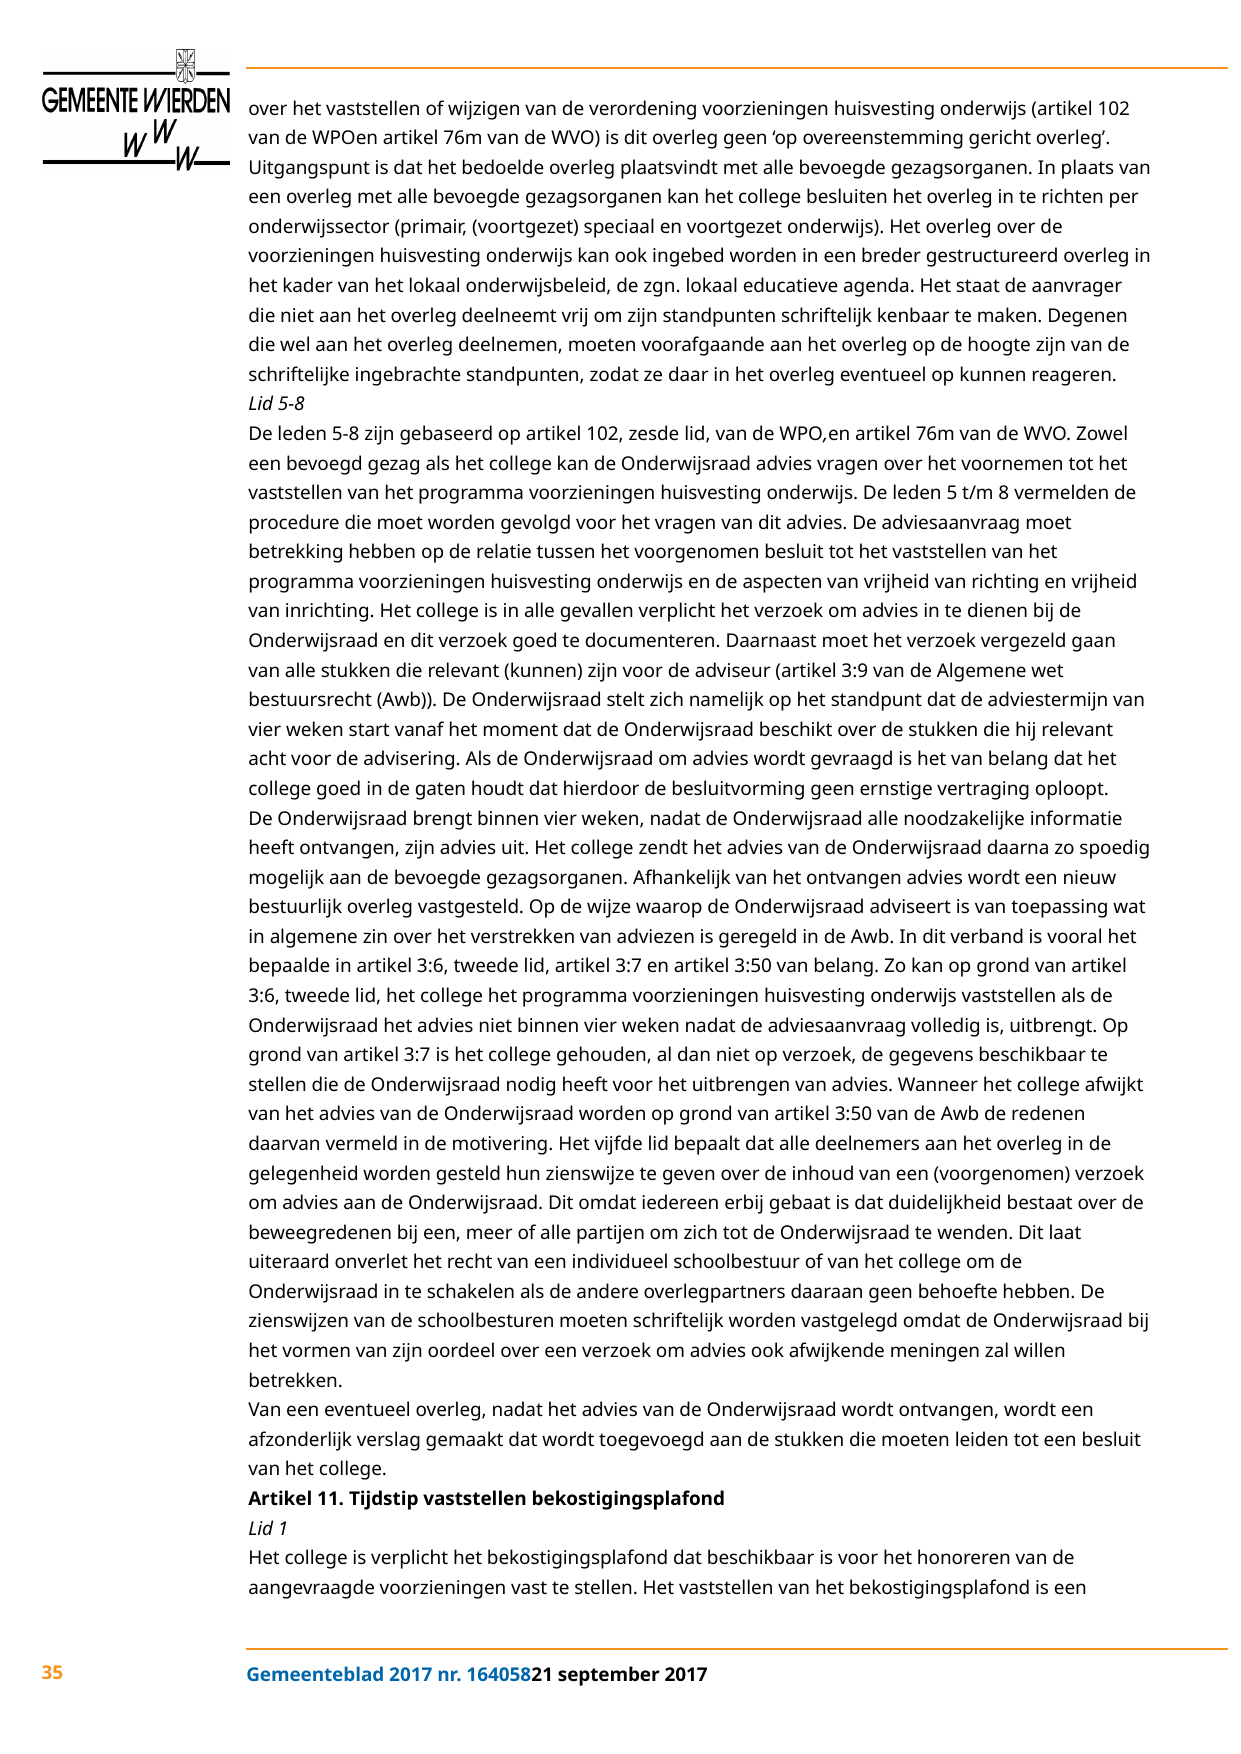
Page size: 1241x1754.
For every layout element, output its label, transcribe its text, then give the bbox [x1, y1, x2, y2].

text over het vaststellen of wijzigen van de verordening voorzieningen huisvesting onderwijs (artikel 102 van de WPOen artikel 76m van de WVO) is dit overleg geen ‘op overeenstemming gericht overleg’. Uitgangspunt is dat het bedoelde overleg plaatsvindt met alle bevoegde gezagsorganen. In plaats van een overleg met alle bevoegde gezagsorganen kan het college besluiten het overleg in te richten per onderwijssector (primair, (voortgezet) speciaal en voortgezet onderwijs). Het overleg over de voorzieningen huisvesting onderwijs kan ook ingebed worden in een breder gestructureerd overleg in het kader van het lokaal onderwijsbeleid, de zgn. lokaal educatieve agenda. Het staat de aanvrager die niet aan het overleg deelneemt vrij om zijn standpunten schriftelijk kenbaar te maken. Degenen die wel aan het overleg deelnemen, moeten voorafgaande aan het overleg op de hoogte zijn van de schriftelijke ingebrachte standpunten, zodat ze daar in het overleg eventueel op kunnen reageren. [248, 95, 1152, 387]
text Het college is verplicht het bekostigingsplafond dat beschikbaar is voor het honoreren van de aangevraagde voorzieningen vast te stellen. Het vaststellen van het bekostigingsplafond is een [248, 1544, 1152, 1600]
text Van een eventueel overleg, nadat het advies van de Onderwijsraad wordt ontvangen, wordt een afzonderlijk verslag gemaakt dat wordt toegevoegd aan de stukken die moeten leiden tot een besluit van het college. [248, 1396, 1152, 1481]
picture [41, 47, 231, 172]
text De Onderwijsraad brengt binnen vier weken, nadat de Onderwijsraad alle noodzakelijke informatie heeft ontvangen, zijn advies uit. Het college zendt het advies van de Onderwijsraad daarna zo spoedig mogelijk aan de bevoegde gezagsorganen. Afhankelijk van het ontvangen advies wordt een nieuw bestuurlijk overleg vastgesteld. Op de wijze waarop de Onderwijsraad adviseert is van toepassing wat in algemene zin over het verstrekken van adviezen is geregeld in de Awb. In dit verband is vooral het bepaalde in artikel 3:6, tweede lid, artikel 3:7 en artikel 3:50 van belang. Zo kan op grond van artikel 3:6, tweede lid, het college het programma voorzieningen huisvesting onderwijs vaststellen als de Onderwijsraad het advies niet binnen vier weken nadat de adviesaanvraag volledig is, uitbrengt. Op grond van artikel 3:7 is het college gehouden, al dan niet op verzoek, de gegevens beschikbaar te stellen die de Onderwijsraad nodig heeft voor het uitbrengen van advies. Wanneer het college afwijkt van het advies van de Onderwijsraad worden op grond van artikel 3:50 van de Awb de redenen daarvan vermeld in de motivering. Het vijfde lid bepaalt dat alle deelnemers aan het overleg in de gelegenheid worden gesteld hun zienswijze te geven over de inhoud van een (voorgenomen) verzoek om advies aan de Onderwijsraad. Dit omdat iedereen erbij gebaat is dat duidelijkheid bestaat over de beweegredenen bij een, meer of alle partijen om zich tot de Onderwijsraad te wenden. Dit laat uiteraard onverlet het recht van een individueel schoolbestuur of van het college om de Onderwijsraad in te schakelen als de andere overlegpartners daaraan geen behoefte hebben. De zienswijzen van de schoolbesturen moeten schriftelijk worden vastgelegd omdat de Onderwijsraad bij het vormen van zijn oordeel over een verzoek om advies ook afwijkende meningen zal willen betrekken. [248, 805, 1152, 1393]
text Lid 1 [248, 1515, 1152, 1541]
text Lid 5-8 [248, 391, 1152, 416]
text Artikel 11. Tijdstip vaststellen bekostigingsplafond [248, 1485, 1152, 1511]
text De leden 5-8 zijn gebaseerd op artikel 102, zesde lid, van de WPO,en artikel 76m van de WVO. Zowel een bevoegd gezag als het college kan de Onderwijsraad advies vragen over het voornemen tot het vaststellen van het programma voorzieningen huisvesting onderwijs. De leden 5 t/m 8 vermelden de procedure die moet worden gevolgd voor het vragen van dit advies. De adviesaanvraag moet betrekking hebben op de relatie tussen het voorgenomen besluit tot het vaststellen van het programma voorzieningen huisvesting onderwijs en de aspecten van vrijheid van richting en vrijheid van inrichting. Het college is in alle gevallen verplicht het verzoek om advies in te dienen bij de Onderwijsraad en dit verzoek goed te documenteren. Daarnaast moet het verzoek vergezeld gaan van alle stukken die relevant (kunnen) zijn voor de adviseur (artikel 3:9 van de Algemene wet bestuursrecht (Awb)). De Onderwijsraad stelt zich namelijk op het standpunt dat de adviestermijn van vier weken start vanaf het moment dat de Onderwijsraad beschikt over de stukken die hij relevant acht voor de advisering. Als de Onderwijsraad om advies wordt gevraagd is het van belang dat het college goed in de gaten houdt dat hierdoor de besluitvorming geen ernstige vertraging oploopt. [248, 420, 1152, 801]
